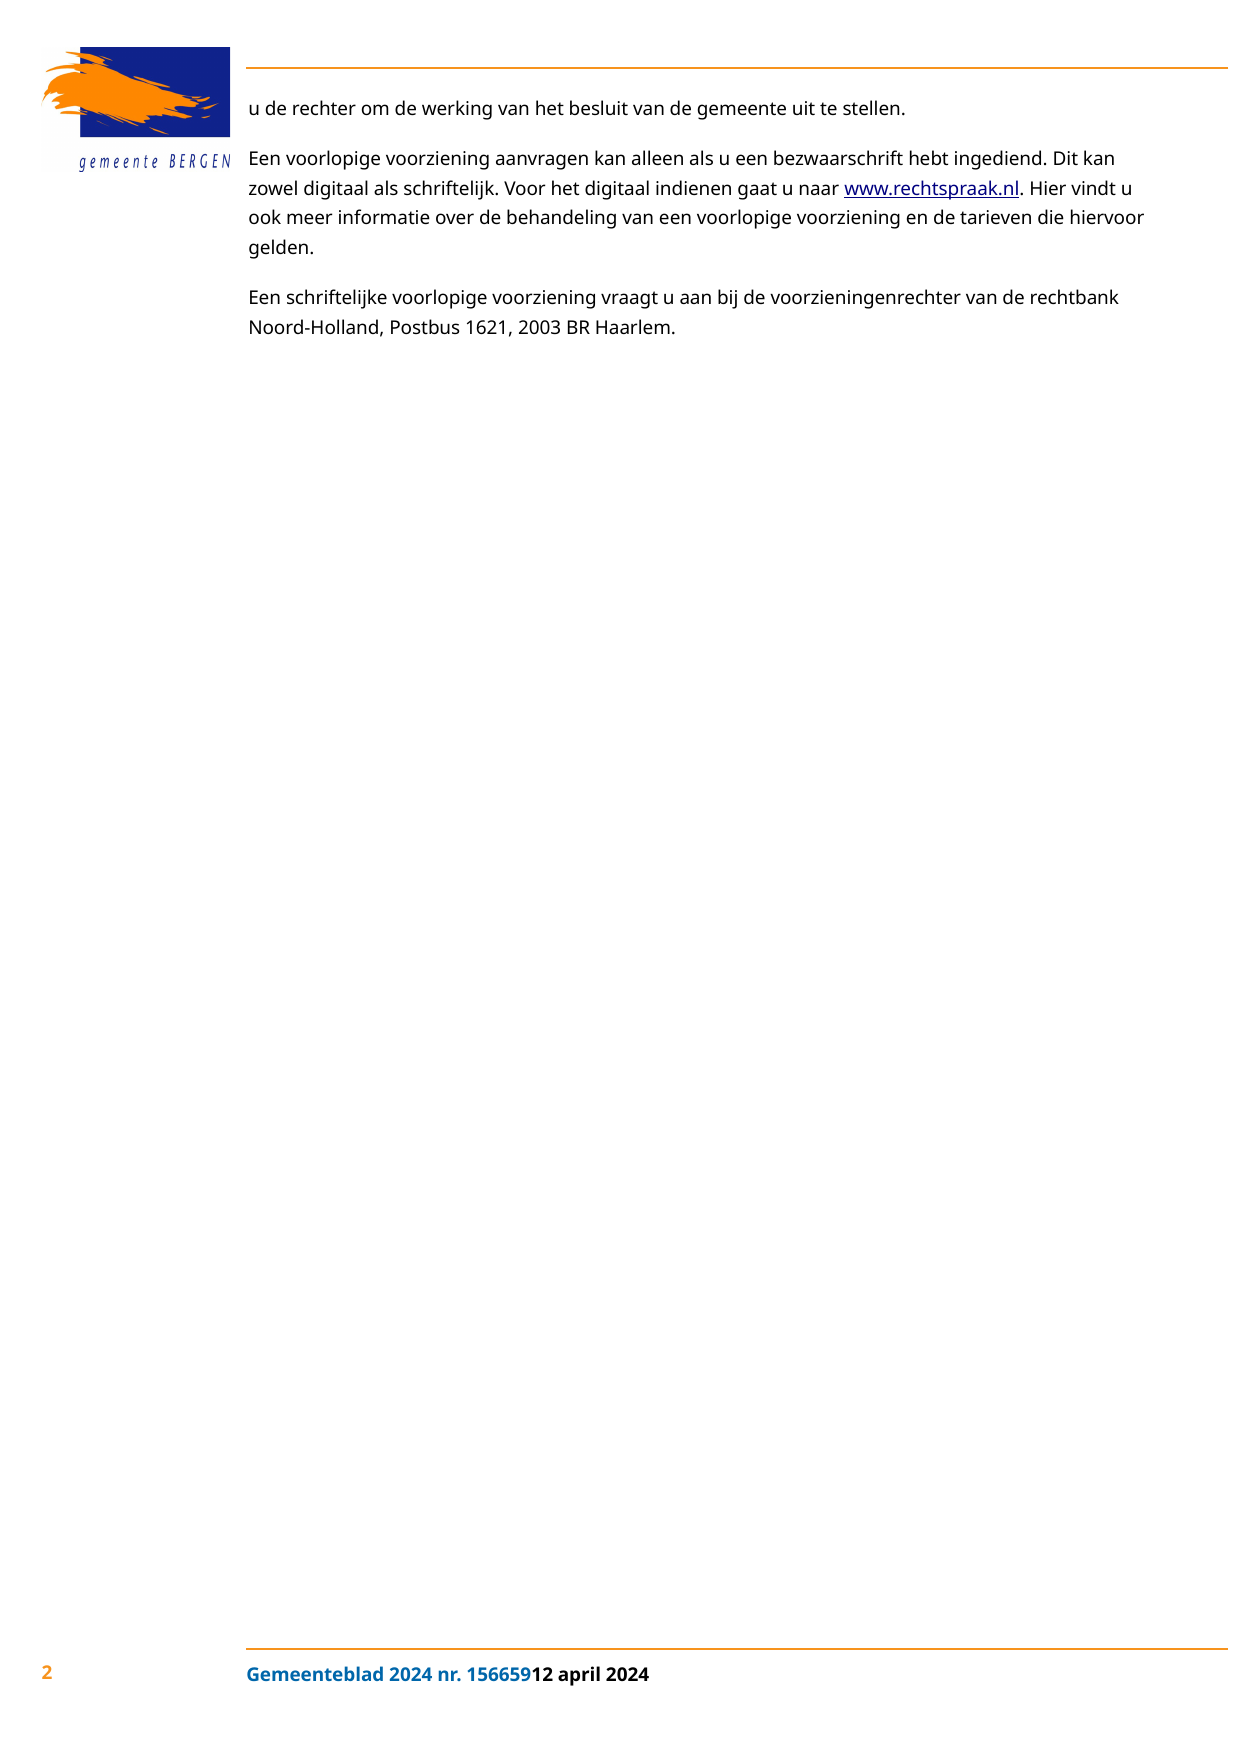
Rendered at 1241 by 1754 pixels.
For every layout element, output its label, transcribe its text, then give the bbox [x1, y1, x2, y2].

text Een voorlopige voorziening aanvragen kan alleen als u een bezwaarschrift hebt ingediend. Dit kan zowel digitaal als schriftelijk. Voor het digitaal indienen gaat u naar www.rechtspraak.nl. Hier vindt u ook meer informatie over de behandeling van een voorlopige voorziening en de tarieven die hiervoor gelden. [248, 145, 1152, 260]
text Een schriftelijke voorlopige voorziening vraagt u aan bij de voorzieningenrechter van de rechtbank Noord-Holland, Postbus 1621, 2003 BR Haarlem. [248, 284, 1152, 340]
text u de rechter om de werking van het besluit van de gemeente uit te stellen. [248, 95, 1152, 121]
picture [41, 47, 231, 172]
